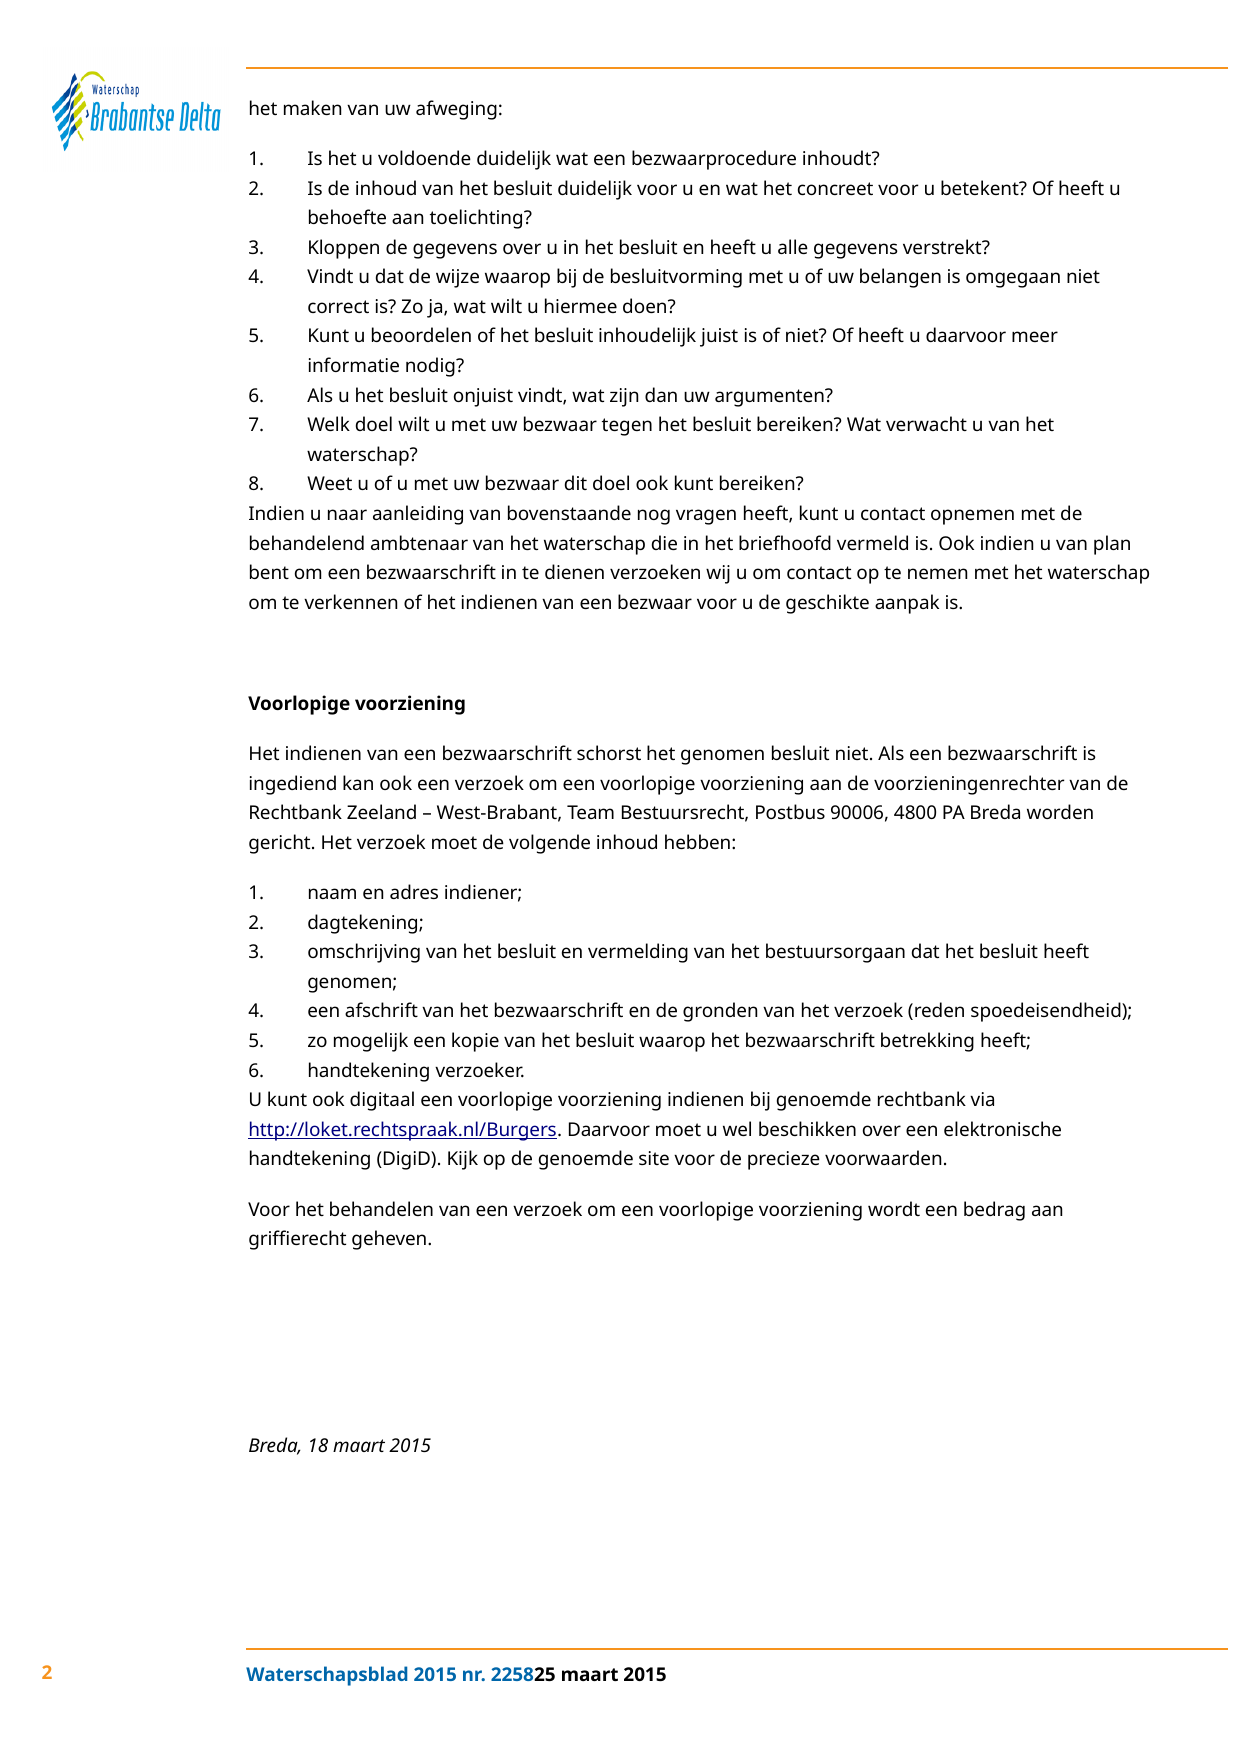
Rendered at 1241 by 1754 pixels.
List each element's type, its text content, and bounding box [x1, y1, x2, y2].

text het maken van uw afweging: [248, 95, 1152, 121]
list een afschrift van het bezwaarschrift en de gronden van het verzoek (reden spoedeisendheid); [248, 998, 1152, 1023]
text Indien u naar aanleiding van bovenstaande nog vragen heeft, kunt u contact opnemen met de behandelend ambtenaar van het waterschap die in het briefhoofd vermeld is. Ook indien u van plan bent om een bezwaarschrift in te dienen verzoeken wij u om contact op te nemen met het waterschap om te verkennen of het indienen van een bezwaar voor u de geschikte aanpak is. [248, 500, 1152, 615]
list Weet u of u met uw bezwaar dit doel ook kunt bereiken? [248, 471, 1152, 496]
list Als u het besluit onjuist vindt, wat zijn dan uw argumenten? [248, 382, 1152, 408]
list omschrijving van het besluit en vermelding van het bestuursorgaan dat het besluit heeft genomen; [248, 938, 1152, 994]
picture [41, 47, 231, 172]
list dagtekening; [248, 909, 1152, 935]
text U kunt ook digitaal een voorlopige voorziening indienen bij genoemde rechtbank via http://loket.rechtspraak.nl/Burgers. Daarvoor moet u wel beschikken over een elektronische handtekening (DigiD). Kijk op de genoemde site voor de precieze voorwaarden. [248, 1086, 1152, 1171]
text Het indienen van een bezwaarschrift schorst het genomen besluit niet. Als een bezwaarschrift is ingediend kan ook een verzoek om een voorlopige voorziening aan de voorzieningenrechter van de Rechtbank Zeeland – West-Brabant, Team Bestuursrecht, Postbus 90006, 4800 PA Breda worden gericht. Het verzoek moet de volgende inhoud hebben: [248, 740, 1152, 855]
list naam en adres indiener; [248, 879, 1152, 905]
list Vindt u dat de wijze waarop bij de besluitvorming met u of uw belangen is omgegaan niet correct is? Zo ja, wat wilt u hiermee doen? [248, 263, 1152, 319]
list handtekening verzoeker. [248, 1057, 1152, 1083]
list Is het u voldoende duidelijk wat een bezwaarprocedure inhoudt? [248, 145, 1152, 171]
list Kunt u beoordelen of het besluit inhoudelijk juist is of niet? Of heeft u daarvoor meer informatie nodig? [248, 323, 1152, 378]
text Voorlopige voorziening [248, 690, 1152, 716]
text Voor het behandelen van een verzoek om een voorlopige voorziening wordt een bedrag aan griffierecht geheven. [248, 1196, 1152, 1251]
list Is de inhoud van het besluit duidelijk voor u en wat het concreet voor u betekent? Of heeft u behoefte aan toelichting? [248, 175, 1152, 230]
list Welk doel wilt u met uw bezwaar tegen het besluit bereiken? Wat verwacht u van het waterschap? [248, 411, 1152, 467]
text Breda, 18 maart 2015 [248, 1432, 1152, 1458]
list Kloppen de gegevens over u in het besluit en heeft u alle gegevens verstrekt? [248, 234, 1152, 260]
list zo mogelijk een kopie van het besluit waarop het bezwaarschrift betrekking heeft; [248, 1027, 1152, 1053]
